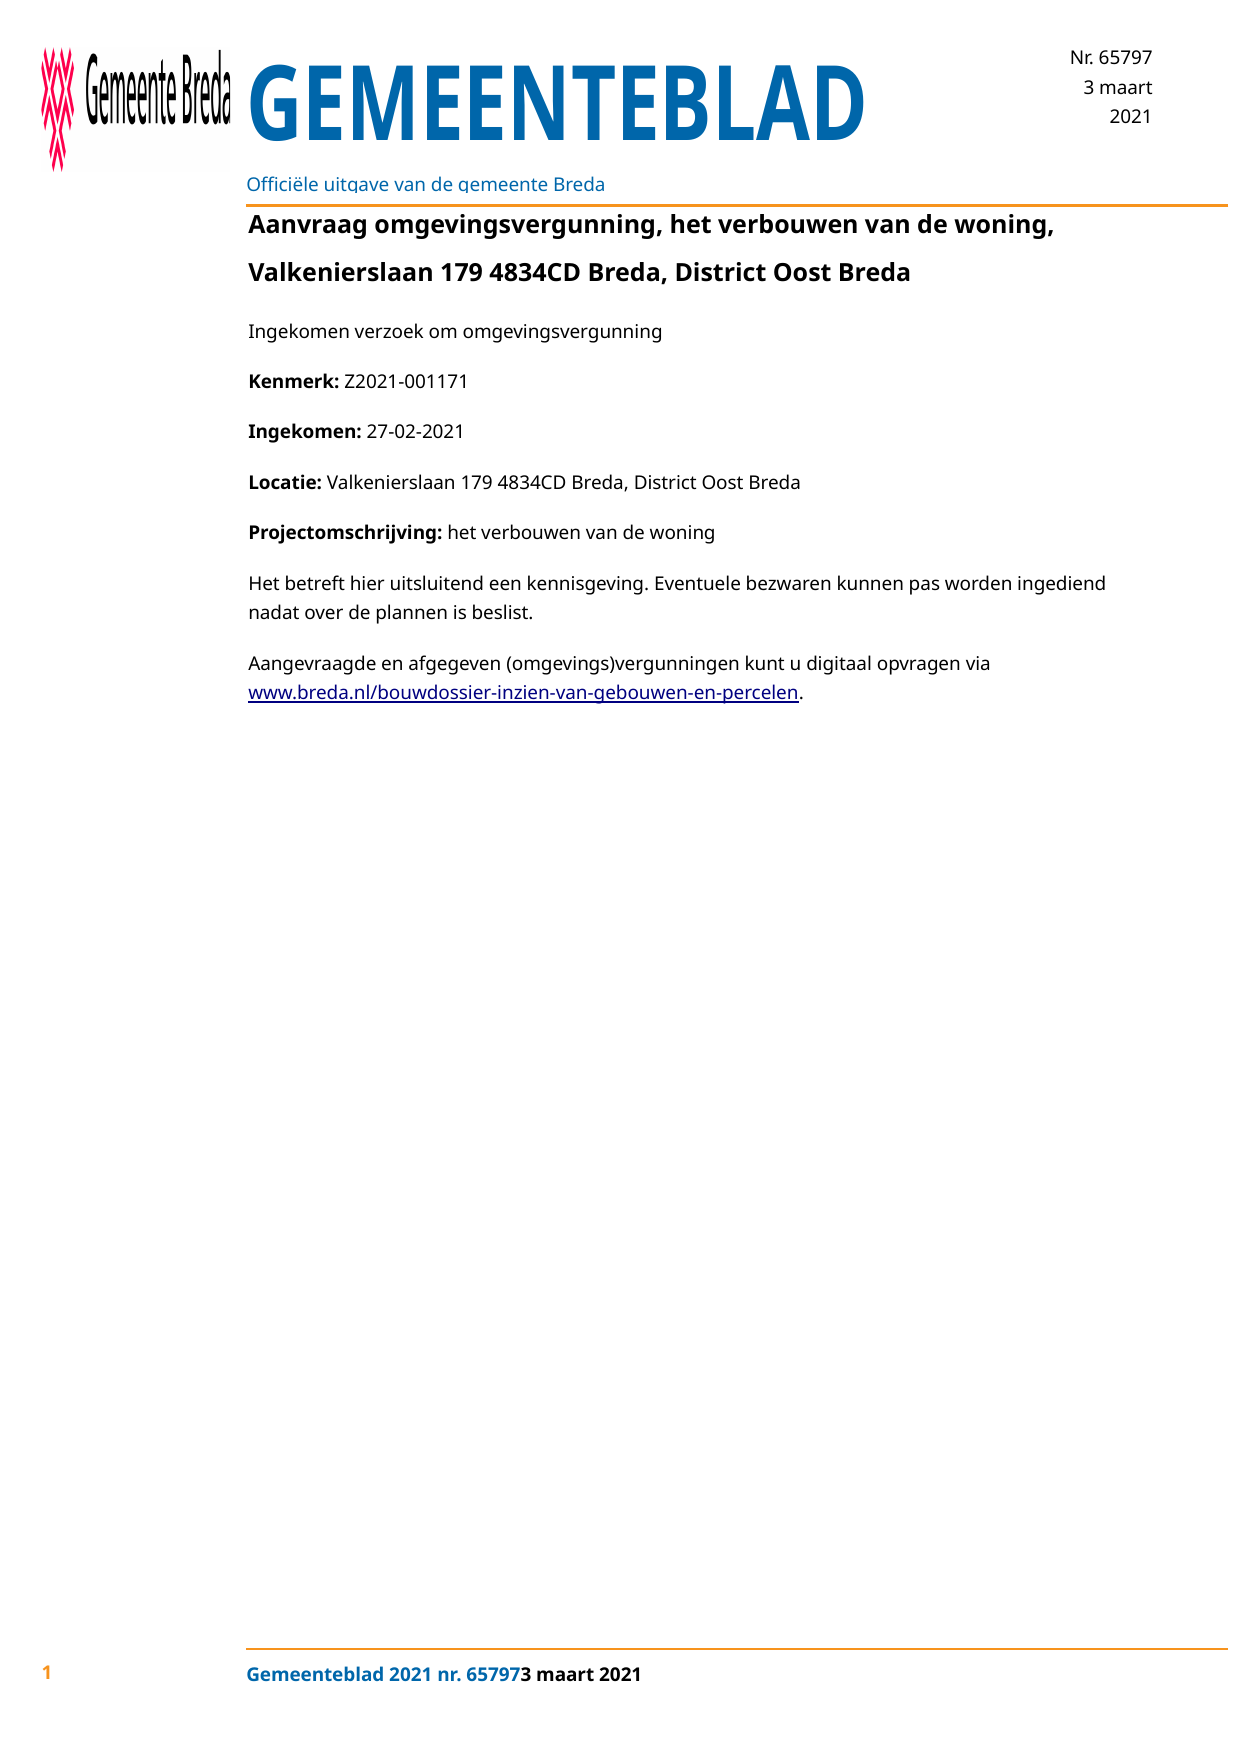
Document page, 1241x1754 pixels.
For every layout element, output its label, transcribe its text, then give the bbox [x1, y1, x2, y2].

text Aangevraagde en afgegeven (omgevings)vergunningen kunt u digitaal opvragen via www.breda.nl/bouwdossier-inzien-van-gebouwen-en-percelen. [248, 650, 1152, 705]
text Het betreft hier uitsluitend een kennisgeving. Eventuele bezwaren kunnen pas worden ingediend nadat over de plannen is beslist. [248, 570, 1152, 625]
text Projectomschrijving: het verbouwen van de woning [248, 519, 1152, 545]
text Ingekomen: 27-02-2021 [248, 419, 1152, 444]
text Kenmerk: Z2021-001171 [248, 368, 1152, 394]
text Ingekomen verzoek om omgevingsvergunning [248, 318, 1152, 344]
picture [41, 47, 231, 172]
text Locatie: Valkenierslaan 179 4834CD Breda, District Oost Breda [248, 469, 1152, 495]
text Aanvraag omgevingsvergunning, het verbouwen van de woning, Valkenierslaan 179 4834CD Breda, District Oost Breda [248, 207, 1152, 288]
